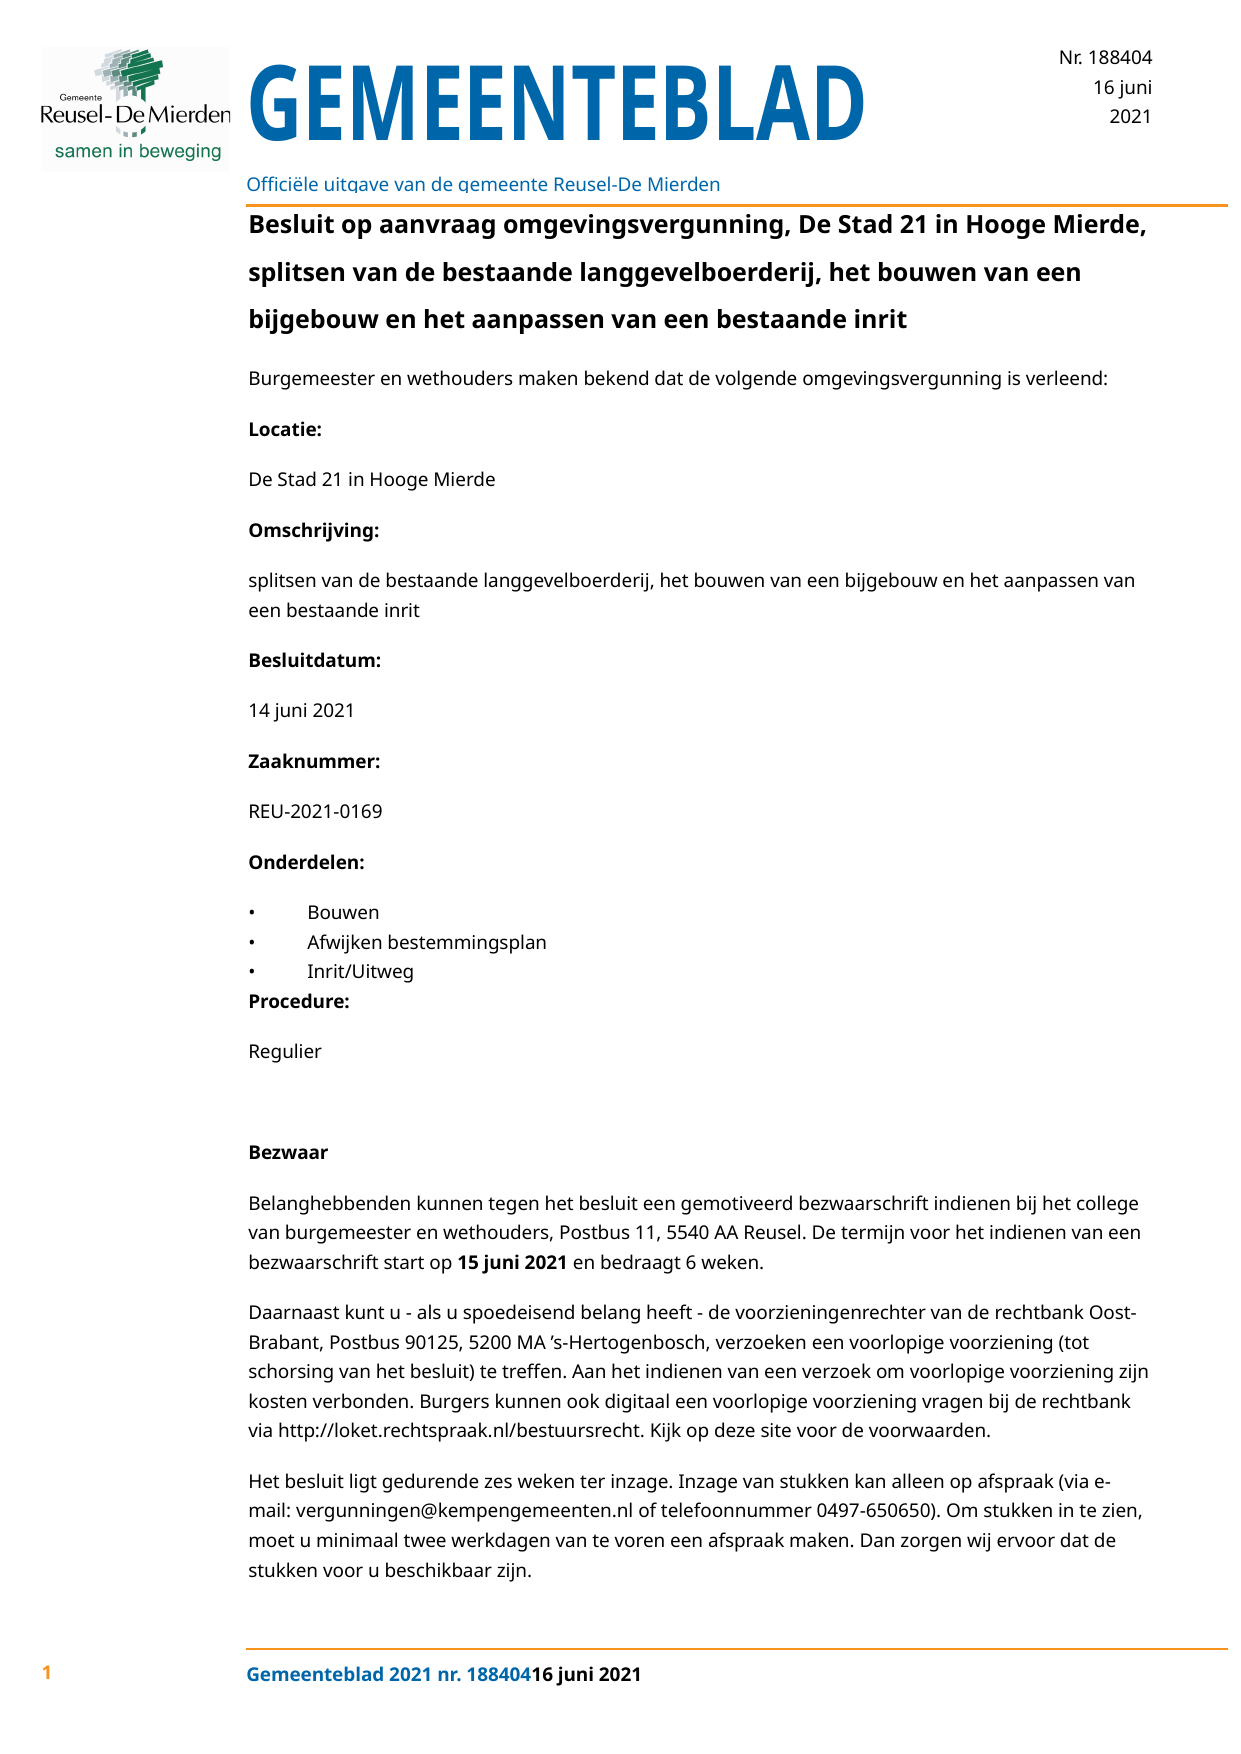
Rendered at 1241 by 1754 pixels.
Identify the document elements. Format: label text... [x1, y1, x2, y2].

text Locatie: [248, 416, 1152, 442]
text Belanghebbenden kunnen tegen het besluit een gemotiveerd bezwaarschrift indienen bij het college van burgemeester en wethouders, Postbus 11, 5540 AA Reusel. De termijn voor het indienen van een bezwaarschrift start op 15 juni 2021 en bedraagt 6 weken. [248, 1190, 1152, 1274]
picture [41, 47, 231, 172]
list Afwijken bestemmingsplan [248, 929, 1152, 954]
text De Stad 21 in Hooge Mierde [248, 466, 1152, 492]
text Het besluit ligt gedurende zes weken ter inzage. Inzage van stukken kan alleen op afspraak (via e-mail: vergunningen@kempengemeenten.nl of telefoonnummer 0497-650650). Om stukken in te zien, moet u minimaal twee werkdagen van te voren een afspraak maken. Dan zorgen wij ervoor dat de stukken voor u beschikbaar zijn. [248, 1468, 1152, 1582]
text Besluit op aanvraag omgevingsvergunning, De Stad 21 in Hooge Mierde, splitsen van de bestaande langgevelboerderij, het bouwen van een bijgebouw en het aanpassen van een bestaande inrit [248, 207, 1152, 336]
text Onderdelen: [248, 849, 1152, 874]
text REU-2021-0169 [248, 798, 1152, 824]
text splitsen van de bestaande langgevelboerderij, het bouwen van een bijgebouw en het aanpassen van een bestaande inrit [248, 567, 1152, 622]
text Burgemeester en wethouders maken bekend dat de volgende omgevingsvergunning is verleend: [248, 366, 1152, 391]
text Bezwaar [248, 1139, 1152, 1165]
text Omschrijving: [248, 517, 1152, 542]
text 14 juni 2021 [248, 698, 1152, 723]
text Besluitdatum: [248, 647, 1152, 673]
list Bouwen [248, 899, 1152, 925]
text Regulier [248, 1038, 1152, 1064]
list Inrit/Uitweg [248, 958, 1152, 984]
text Daarnaast kunt u - als u spoedeisend belang heeft - de voorzieningenrechter van de rechtbank Oost-Brabant, Postbus 90125, 5200 MA ’s-Hertogenbosch, verzoeken een voorlopige voorziening (tot schorsing van het besluit) te treffen. Aan het indienen van een verzoek om voorlopige voorziening zijn kosten verbonden. Burgers kunnen ook digitaal een voorlopige voorziening vragen bij de rechtbank via http://loket.rechtspraak.nl/bestuursrecht. Kijk op deze site voor de voorwaarden. [248, 1299, 1152, 1443]
text Zaaknummer: [248, 748, 1152, 774]
text Procedure: [248, 988, 1152, 1014]
